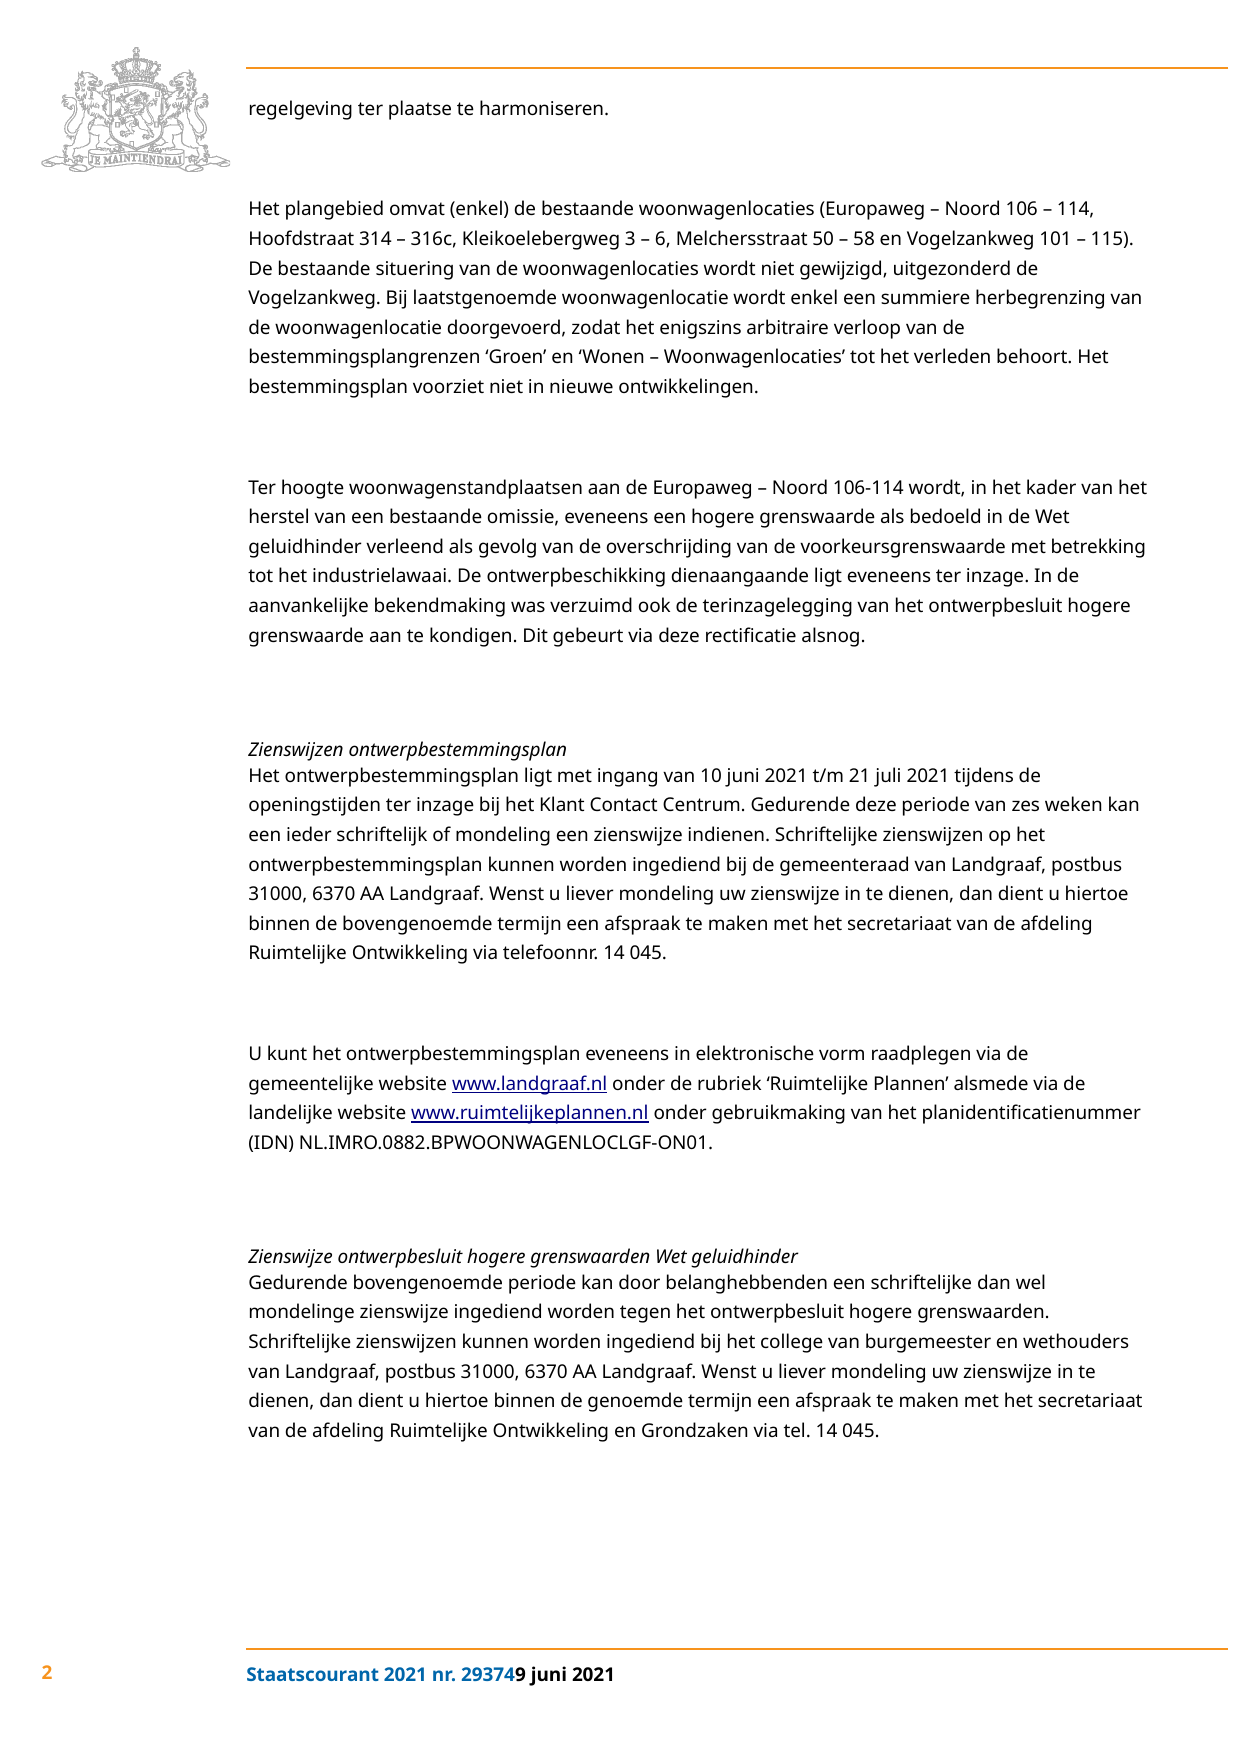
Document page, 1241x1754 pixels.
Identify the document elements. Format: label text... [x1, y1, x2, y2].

text regelgeving ter plaatse te harmoniseren. [248, 95, 1152, 121]
text Zienswijzen ontwerpbestemmingsplan [248, 736, 1152, 762]
text U kunt het ontwerpbestemmingsplan eveneens in elektronische vorm raadplegen via de gemeentelijke website www.landgraaf.nl onder de rubriek ‘Ruimtelijke Plannen’ alsmede via de landelijke website www.ruimtelijkeplannen.nl onder gebruikmaking van het planidentificatienummer (IDN) NL.IMRO.0882.BPWOONWAGENLOCLGF-ON01. [248, 1040, 1152, 1155]
text Ter hoogte woonwagenstandplaatsen aan de Europaweg – Noord 106-114 wordt, in het kader van het herstel van een bestaande omissie, eveneens een hogere grenswaarde als bedoeld in de Wet geluidhinder verleend als gevolg van de overschrijding van de voorkeursgrenswaarde met betrekking tot het industrielawaai. De ontwerpbeschikking dienaangaande ligt eveneens ter inzage. In de aanvankelijke bekendmaking was verzuimd ook de terinzagelegging van het ontwerpbesluit hogere grenswaarde aan te kondigen. Dit gebeurt via deze rectificatie alsnog. [248, 474, 1152, 648]
text Het ontwerpbestemmingsplan ligt met ingang van 10 juni 2021 t/m 21 juli 2021 tijdens de openingstijden ter inzage bij het Klant Contact Centrum. Gedurende deze periode van zes weken kan een ieder schriftelijk of mondeling een zienswijze indienen. Schriftelijke zienswijzen op het ontwerpbestemmingsplan kunnen worden ingediend bij de gemeenteraad van Landgraaf, postbus 31000, 6370 AA Landgraaf. Wenst u liever mondeling uw zienswijze in te dienen, dan dient u hiertoe binnen de bovengenoemde termijn een afspraak te maken met het secretariaat van de afdeling Ruimtelijke Ontwikkeling via telefoonnr. 14 045. [248, 762, 1152, 965]
text Gedurende bovengenoemde periode kan door belanghebbenden een schriftelijke dan wel mondelinge zienswijze ingediend worden tegen het ontwerpbesluit hogere grenswaarden. Schriftelijke zienswijzen kunnen worden ingediend bij het college van burgemeester en wethouders van Landgraaf, postbus 31000, 6370 AA Landgraaf. Wenst u liever mondeling uw zienswijze in te dienen, dan dient u hiertoe binnen de genoemde termijn een afspraak te maken met het secretariaat van de afdeling Ruimtelijke Ontwikkeling en Grondzaken via tel. 14 045. [248, 1269, 1152, 1443]
text Zienswijze ontwerpbesluit hogere grenswaarden Wet geluidhinder [248, 1243, 1152, 1269]
text Het plangebied omvat (enkel) de bestaande woonwagenlocaties (Europaweg – Noord 106 – 114, Hoofdstraat 314 – 316c, Kleikoelebergweg 3 – 6, Melchersstraat 50 – 58 en Vogelzankweg 101 – 115). De bestaande situering van de woonwagenlocaties wordt niet gewijzigd, uitgezonderd de Vogelzankweg. Bij laatstgenoemde woonwagenlocatie wordt enkel een summiere herbegrenzing van de woonwagenlocatie doorgevoerd, zodat het enigszins arbitraire verloop van de bestemmingsplangrenzen ‘Groen’ en ‘Wonen – Woonwagenlocaties’ tot het verleden behoort. Het bestemmingsplan voorziet niet in nieuwe ontwikkelingen. [248, 196, 1152, 399]
picture [41, 47, 231, 172]
